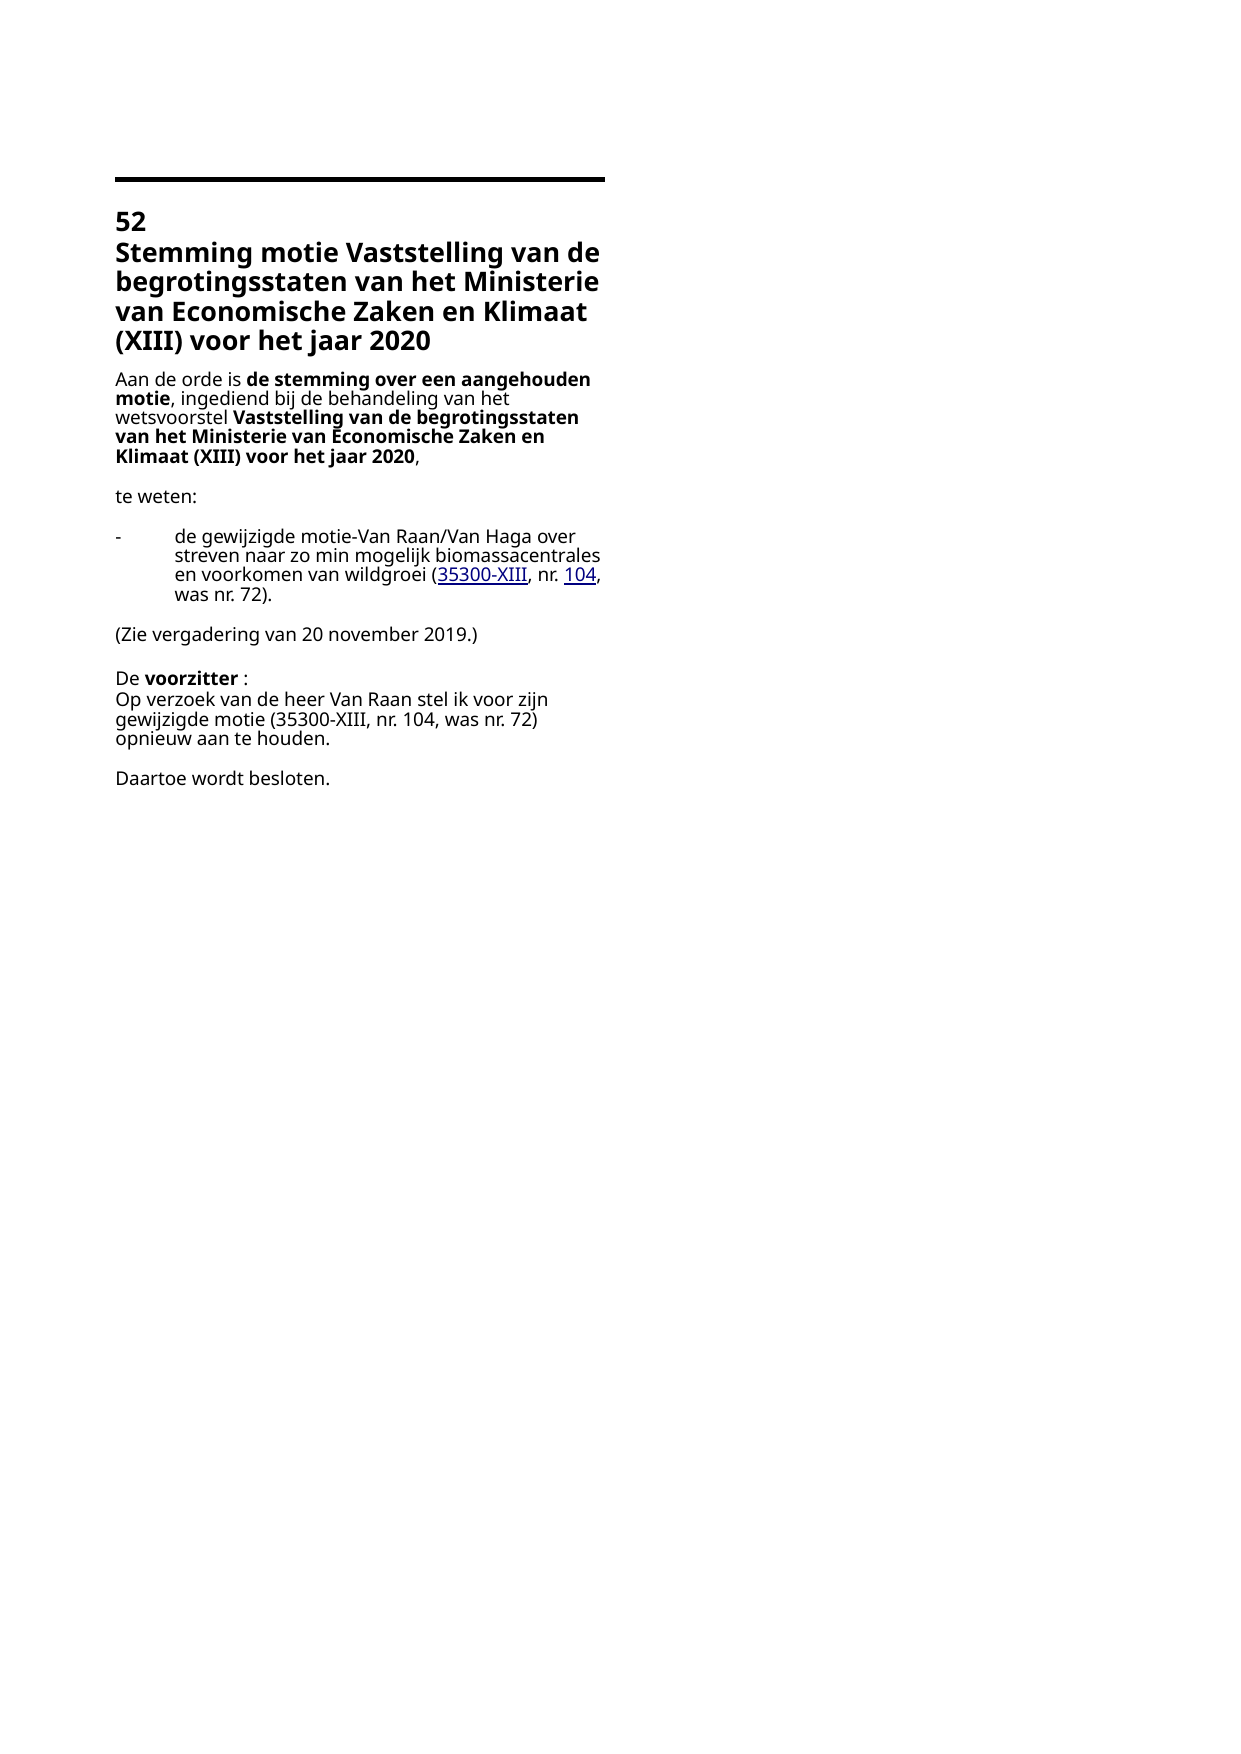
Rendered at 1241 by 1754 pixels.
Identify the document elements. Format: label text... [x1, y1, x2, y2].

text Op verzoek van de heer Van Raan stel ik voor zijn gewijzigde motie (35300-XIII, nr. 104, was nr. 72) opnieuw aan te houden. [115, 691, 605, 749]
text (Zie vergadering van 20 november 2019.) [115, 626, 605, 645]
list de gewijzigde motie-Van Raan/Van Haga over streven naar zo min mogelijk biomassacentrales en voorkomen van wildgroei (35300-XIII, nr. 104, was nr. 72). [115, 528, 605, 605]
text De voorzitter : [115, 666, 605, 691]
text te weten: [115, 488, 605, 507]
text 52 [115, 203, 605, 239]
text Daartoe wordt besloten. [115, 770, 605, 789]
text Aan de orde is de stemming over een aangehouden motie, ingediend bij de behandeling van het wetsvoorstel Vaststelling van de begrotingsstaten van het Ministerie van Economische Zaken en Klimaat (XIII) voor het jaar 2020, [115, 371, 605, 467]
text Stemming motie Vaststelling van de begrotingsstaten van het Ministerie van Economische Zaken en Klimaat (XIII) voor het jaar 2020 [115, 239, 605, 371]
